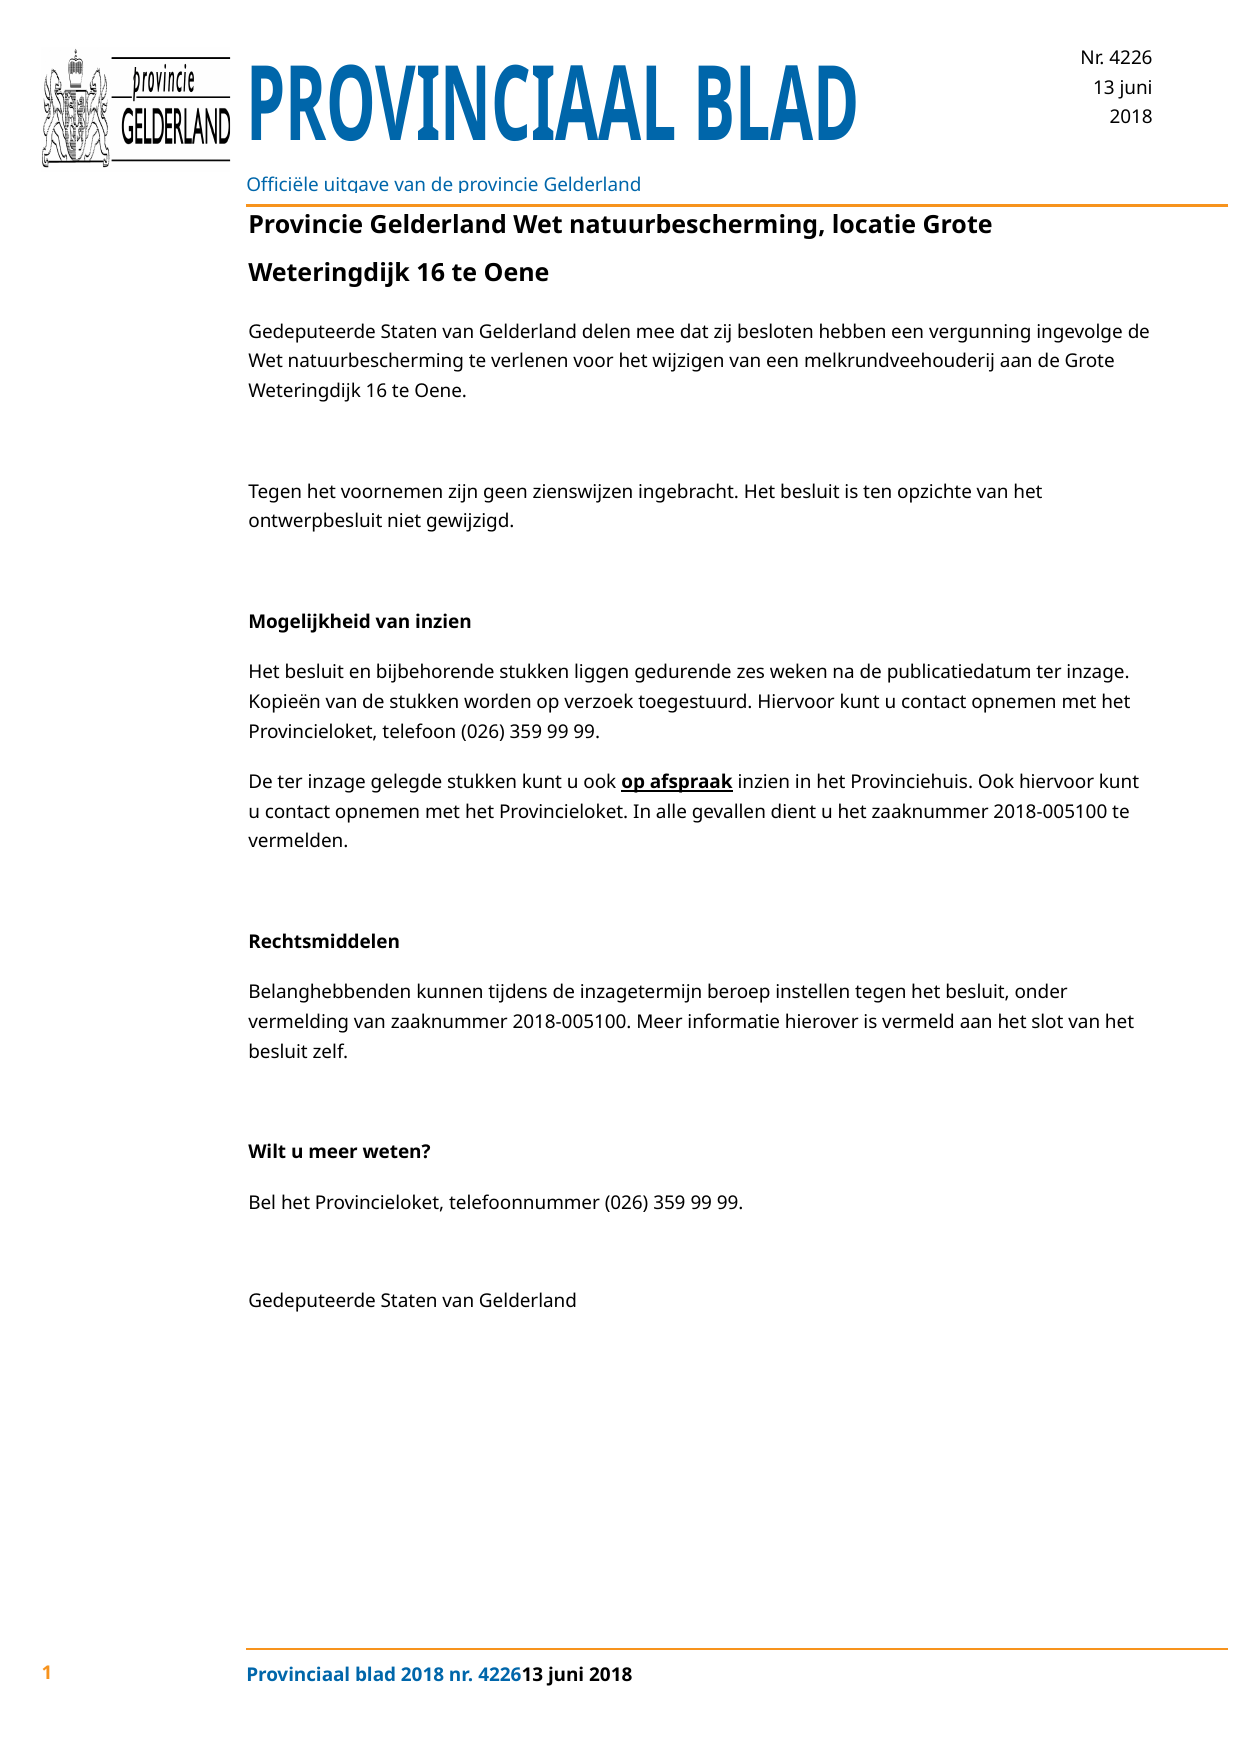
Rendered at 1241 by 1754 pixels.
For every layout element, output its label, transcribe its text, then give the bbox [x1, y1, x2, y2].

text De ter inzage gelegde stukken kunt u ook op afspraak inzien in het Provinciehuis. Ook hiervoor kunt u contact opnemen met het Provincieloket. In alle gevallen dient u het zaaknummer 2018-005100 te vermelden. [248, 768, 1152, 853]
text Wilt u meer weten? [248, 1139, 1152, 1164]
text Rechtsmiddelen [248, 928, 1152, 954]
text Belanghebbenden kunnen tijdens de inzagetermijn beroep instellen tegen het besluit, onder vermelding van zaaknummer 2018-005100. Meer informatie hierover is vermeld aan het slot van het besluit zelf. [248, 979, 1152, 1064]
text Het besluit en bijbehorende stukken liggen gedurende zes weken na de publicatiedatum ter inzage. Kopieën van de stukken worden op verzoek toegestuurd. Hiervoor kunt u contact opnemen met het Provincieloket, telefoon (026) 359 99 99. [248, 659, 1152, 744]
text Tegen het voornemen zijn geen zienswijzen ingebracht. Het besluit is ten opzichte van het ontwerpbesluit niet gewijzigd. [248, 478, 1152, 533]
text Provincie Gelderland Wet natuurbescherming, locatie Grote Weteringdijk 16 te Oene [248, 207, 1152, 288]
text Gedeputeerde Staten van Gelderland [248, 1287, 1152, 1313]
text Gedeputeerde Staten van Gelderland delen mee dat zij besloten hebben een vergunning ingevolge de Wet natuurbescherming te verlenen voor het wijzigen van een melkrundveehouderij aan de Grote Weteringdijk 16 te Oene. [248, 318, 1152, 403]
picture [41, 47, 231, 172]
text Mogelijkheid van inzien [248, 608, 1152, 634]
text Bel het Provincieloket, telefoonnummer (026) 359 99 99. [248, 1189, 1152, 1215]
